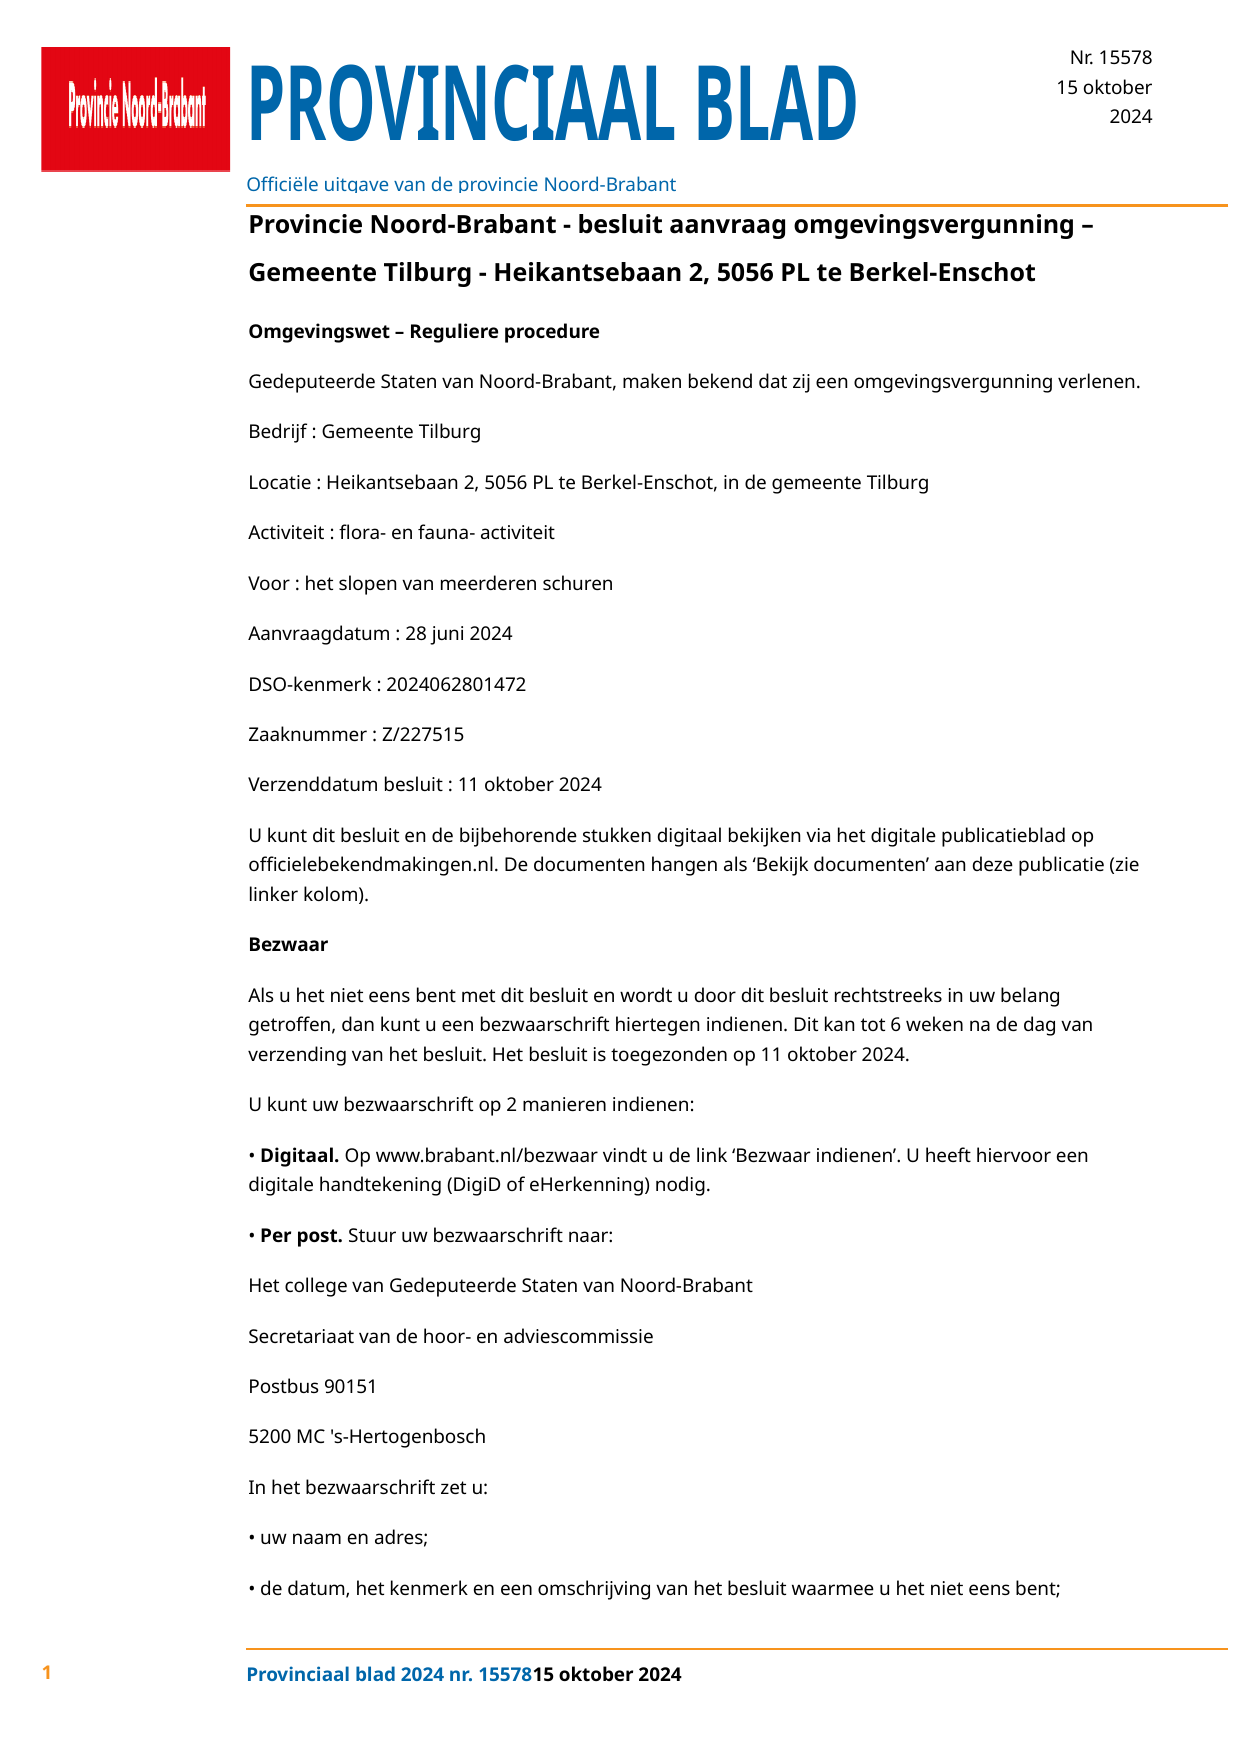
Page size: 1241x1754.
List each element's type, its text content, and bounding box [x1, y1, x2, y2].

text • uw naam en adres; [248, 1524, 1152, 1550]
text Gedeputeerde Staten van Noord-Brabant, maken bekend dat zij een omgevingsvergunning verlenen. [248, 368, 1152, 394]
text Postbus 90151 [248, 1373, 1152, 1399]
text In het bezwaarschrift zet u: [248, 1474, 1152, 1500]
text U kunt dit besluit en de bijbehorende stukken digitaal bekijken via het digitale publicatieblad op officielebekendmakingen.nl. De documenten hangen als ‘Bekijk documenten’ aan deze publicatie (zie linker kolom). [248, 822, 1152, 907]
text Activiteit : flora- en fauna- activiteit [248, 519, 1152, 545]
text • de datum, het kenmerk en een omschrijving van het besluit waarmee u het niet eens bent; [248, 1575, 1152, 1601]
text Als u het niet eens bent met dit besluit en wordt u door dit besluit rechtstreeks in uw belang getroffen, dan kunt u een bezwaarschrift hiertegen indienen. Dit kan tot 6 weken na de dag van verzending van het besluit. Het besluit is toegezonden op 11 oktober 2024. [248, 982, 1152, 1067]
text Provincie Noord-Brabant - besluit aanvraag omgevingsvergunning – Gemeente Tilburg - Heikantsebaan 2, 5056 PL te Berkel-Enschot [248, 207, 1152, 288]
text U kunt uw bezwaarschrift op 2 manieren indienen: [248, 1092, 1152, 1117]
text DSO-kenmerk : 2024062801472 [248, 671, 1152, 697]
text Voor : het slopen van meerderen schuren [248, 570, 1152, 596]
text Bedrijf : Gemeente Tilburg [248, 419, 1152, 444]
text Secretariaat van de hoor- en adviescommissie [248, 1323, 1152, 1349]
text Verzenddatum besluit : 11 oktober 2024 [248, 772, 1152, 797]
text Aanvraagdatum : 28 juni 2024 [248, 620, 1152, 646]
text Zaaknummer : Z/227515 [248, 721, 1152, 747]
text • Per post. Stuur uw bezwaarschrift naar: [248, 1222, 1152, 1248]
text Bezwaar [248, 932, 1152, 957]
text Locatie : Heikantsebaan 2, 5056 PL te Berkel-Enschot, in de gemeente Tilburg [248, 469, 1152, 495]
picture [41, 47, 231, 172]
text Het college van Gedeputeerde Staten van Noord-Brabant [248, 1272, 1152, 1298]
text Omgevingswet – Reguliere procedure [248, 318, 1152, 344]
text • Digitaal. Op www.brabant.nl/bezwaar vindt u de link ‘Bezwaar indienen’. U heeft hiervoor een digitale handtekening (DigiD of eHerkenning) nodig. [248, 1142, 1152, 1197]
text 5200 MC 's‑Hertogenbosch [248, 1424, 1152, 1449]
